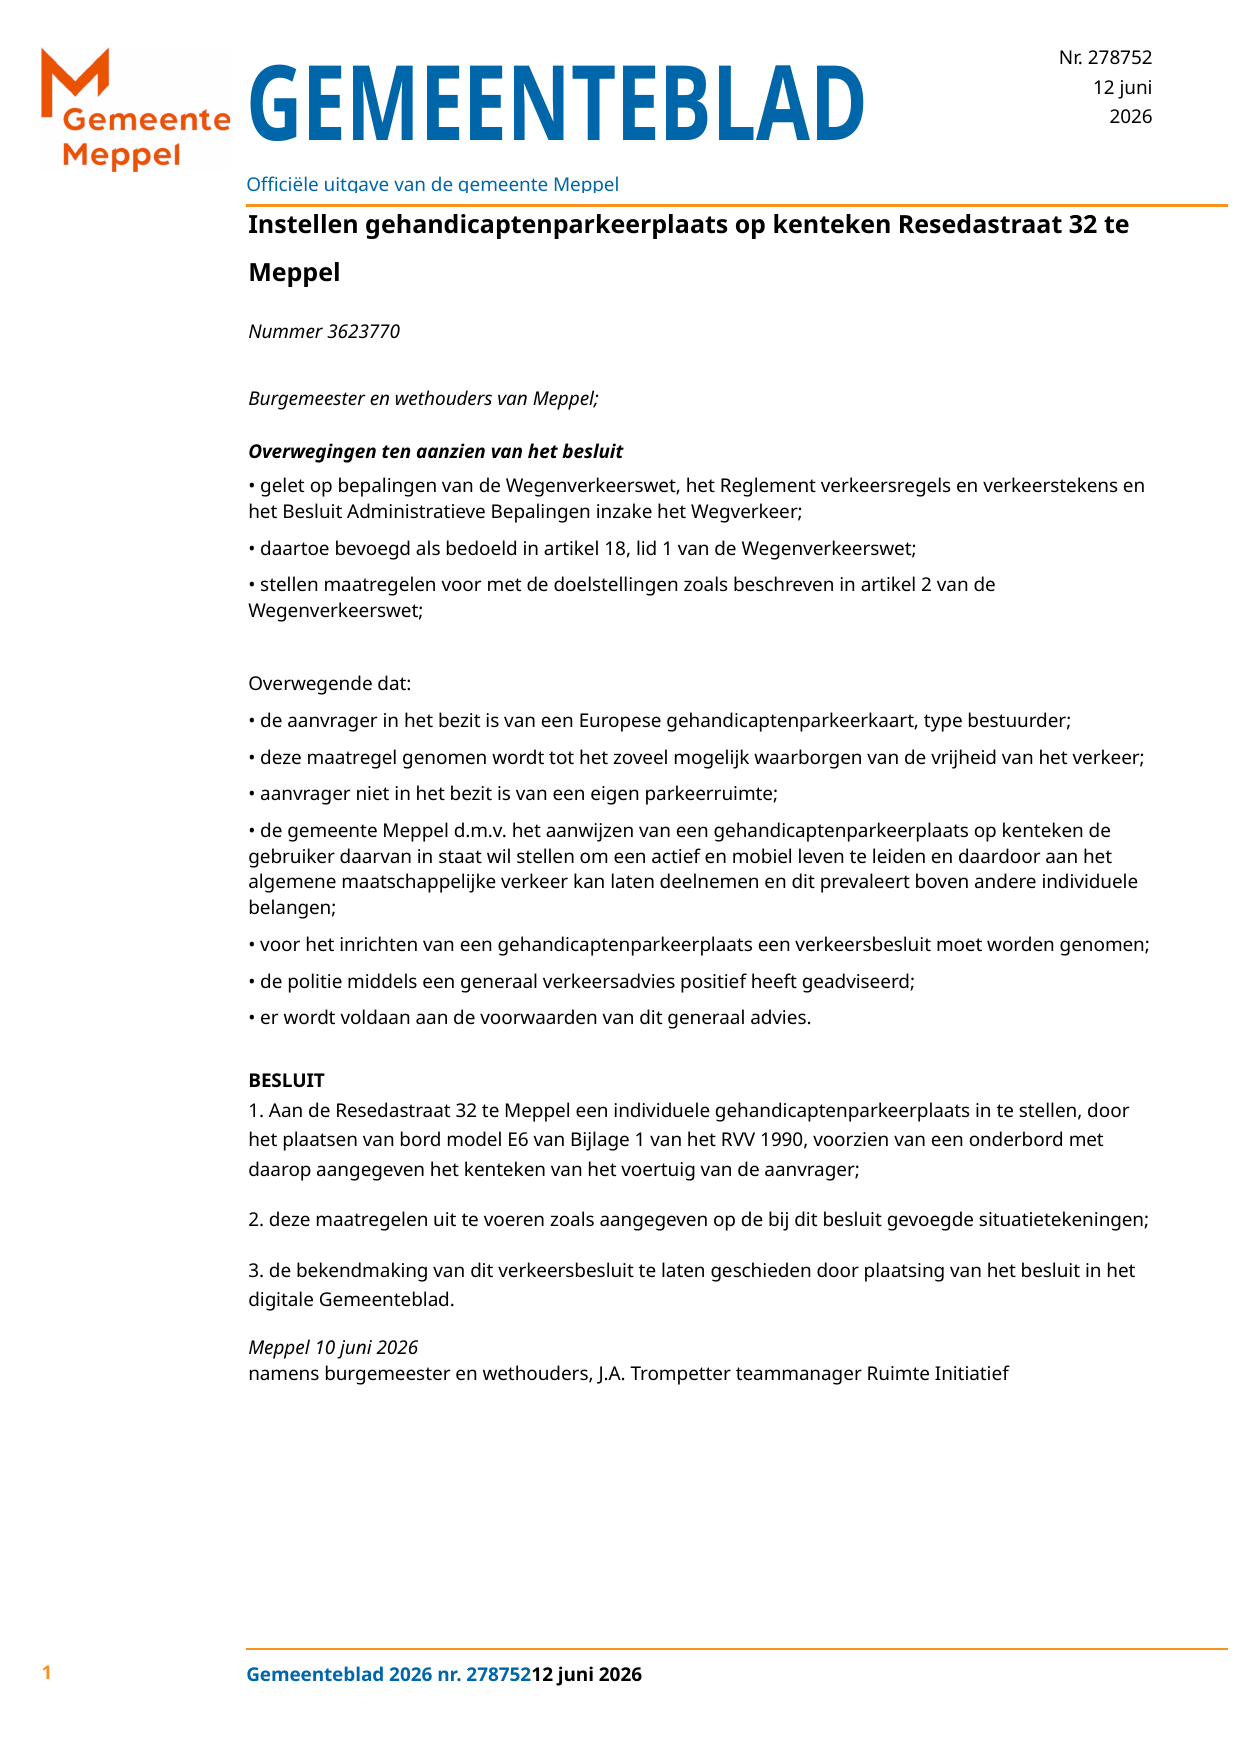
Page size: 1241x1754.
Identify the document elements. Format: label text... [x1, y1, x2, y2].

text Overwegende dat: [248, 671, 1152, 696]
text Meppel 10 juni 2026 [248, 1334, 1152, 1360]
text 1. Aan de Resedastraat 32 te Meppel een individuele gehandicaptenparkeerplaats in te stellen, door het plaatsen van bord model E6 van Bijlage 1 van het RVV 1990, voorzien van een onderbord met daarop aangegeven het kenteken van het voertuig van de aanvrager; [248, 1097, 1152, 1182]
text 3. de bekendmaking van dit verkeersbesluit te laten geschieden door plaatsing van het besluit in het digitale Gemeenteblad. [248, 1257, 1152, 1312]
text • daartoe bevoegd als bedoeld in artikel 18, lid 1 van de Wegenverkeerswet; [248, 535, 1152, 561]
text • de gemeente Meppel d.m.v. het aanwijzen van een gehandicaptenparkeerplaats op kenteken de gebruiker daarvan in staat wil stellen om een actief en mobiel leven te leiden en daardoor aan het algemene maatschappelijke verkeer kan laten deelnemen en dit prevaleert boven andere individuele belangen; [248, 817, 1152, 920]
text Burgemeester en wethouders van Meppel; [248, 386, 1152, 411]
text • voor het inrichten van een gehandicaptenparkeerplaats een verkeersbesluit moet worden genomen; [248, 931, 1152, 957]
text • stellen maatregelen voor met de doelstellingen zoals beschreven in artikel 2 van de Wegenverkeerswet; [248, 572, 1152, 623]
text BESLUIT [248, 1067, 1152, 1093]
text • gelet op bepalingen van de Wegenverkeerswet, het Reglement verkeersregels en verkeerstekens en het Besluit Administratieve Bepalingen inzake het Wegverkeer; [248, 472, 1152, 524]
text • deze maatregel genomen wordt tot het zoveel mogelijk waarborgen van de vrijheid van het verkeer; [248, 744, 1152, 770]
text • aanvrager niet in het bezit is van een eigen parkeerruimte; [248, 781, 1152, 806]
text Instellen gehandicaptenparkeerplaats op kenteken Resedastraat 32 te Meppel [248, 207, 1152, 288]
picture [41, 47, 231, 172]
text • de aanvrager in het bezit is van een Europese gehandicaptenparkeerkaart, type bestuurder; [248, 707, 1152, 733]
text • de politie middels een generaal verkeersadvies positief heeft geadviseerd; [248, 968, 1152, 993]
text namens burgemeester en wethouders, J.A. Trompetter teammanager Ruimte Initiatief [248, 1360, 1152, 1386]
text 2. deze maatregelen uit te voeren zoals aangegeven op de bij dit besluit gevoegde situatietekeningen; [248, 1206, 1152, 1232]
text Nummer 3623770 [248, 318, 1152, 344]
text Overwegingen ten aanzien van het besluit [248, 438, 1152, 464]
text • er wordt voldaan aan de voorwaarden van dit generaal advies. [248, 1004, 1152, 1030]
